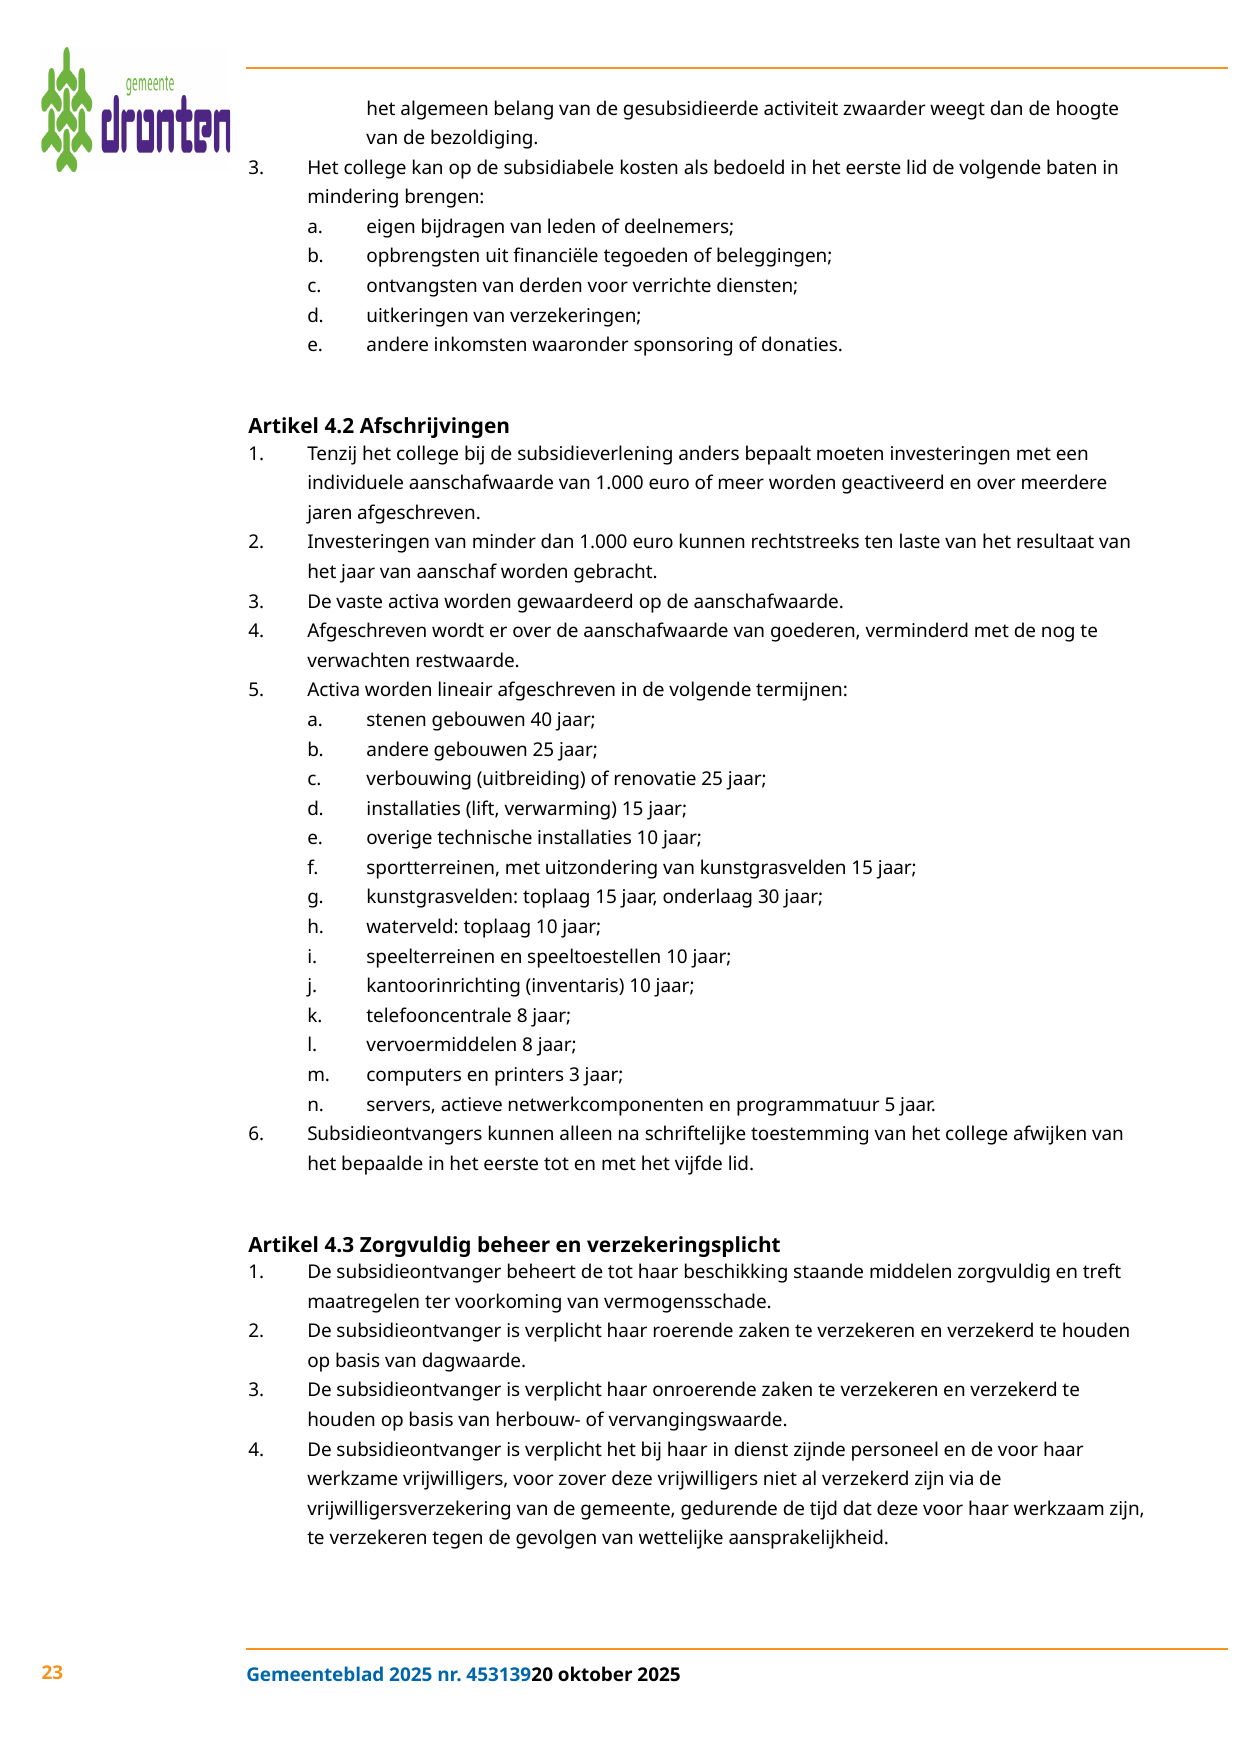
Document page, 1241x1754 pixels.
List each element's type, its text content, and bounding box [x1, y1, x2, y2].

list De subsidieontvanger is verplicht haar roerende zaken te verzekeren en verzekerd te houden op basis van dagwaarde. [248, 1317, 1152, 1373]
list kunstgrasvelden: toplaag 15 jaar, onderlaag 30 jaar; [307, 884, 1152, 909]
list sportterreinen, met uitzondering van kunstgrasvelden 15 jaar; [307, 854, 1152, 880]
list Afgeschreven wordt er over de aanschafwaarde van goederen, verminderd met de nog te verwachten restwaarde. [248, 617, 1152, 673]
list Subsidieontvangers kunnen alleen na schriftelijke toestemming van het college afwijken van het bepaalde in het eerste tot en met het vijfde lid. [248, 1120, 1152, 1176]
list andere gebouwen 25 jaar; [307, 736, 1152, 761]
list telefooncentrale 8 jaar; [307, 1002, 1152, 1028]
list servers, actieve netwerkcomponenten en programmatuur 5 jaar. [307, 1091, 1152, 1116]
list computers en printers 3 jaar; [307, 1061, 1152, 1087]
list Tenzij het college bij de subsidieverlening anders bepaalt moeten investeringen met een individuele aanschafwaarde van 1.000 euro of meer worden geactiveerd en over meerdere jaren afgeschreven. [248, 440, 1152, 525]
list uitkeringen van verzekeringen; [307, 302, 1152, 328]
list het algemeen belang van de gesubsidieerde activiteit zwaarder weegt dan de hoogte van de bezoldiging. [307, 95, 1152, 150]
list eigen bijdragen van leden of deelnemers; [307, 213, 1152, 239]
list Het college kan op de subsidiabele kosten als bedoeld in het eerste lid de volgende baten in mindering brengen: [248, 154, 1152, 209]
list andere inkomsten waaronder sponsoring of donaties. [307, 331, 1152, 357]
list installaties (lift, verwarming) 15 jaar; [307, 795, 1152, 821]
list De vaste activa worden gewaardeerd op de aanschafwaarde. [248, 588, 1152, 613]
list De subsidieontvanger beheert de tot haar beschikking staande middelen zorgvuldig en treft maatregelen ter voorkoming van vermogensschade. [248, 1258, 1152, 1314]
text Artikel 4.2 Afschrijvingen [248, 411, 1152, 440]
list Activa worden lineair afgeschreven in de volgende termijnen: [248, 677, 1152, 702]
list ontvangsten van derden voor verrichte diensten; [307, 272, 1152, 298]
picture [41, 47, 231, 172]
list De subsidieontvanger is verplicht het bij haar in dienst zijnde personeel en de voor haar werkzame vrijwilligers, voor zover deze vrijwilligers niet al verzekerd zijn via de vrijwilligersverzekering van de gemeente, gedurende de tijd dat deze voor haar werkzaam zijn, te verzekeren tegen de gevolgen van wettelijke aansprakelijkheid. [248, 1436, 1152, 1550]
list speelterreinen en speeltoestellen 10 jaar; [307, 943, 1152, 968]
list overige technische installaties 10 jaar; [307, 824, 1152, 850]
list verbouwing (uitbreiding) of renovatie 25 jaar; [307, 765, 1152, 791]
list waterveld: toplaag 10 jaar; [307, 913, 1152, 939]
list vervoermiddelen 8 jaar; [307, 1032, 1152, 1057]
list Investeringen van minder dan 1.000 euro kunnen rechtstreeks ten laste van het resultaat van het jaar van aanschaf worden gebracht. [248, 529, 1152, 584]
list kantoorinrichting (inventaris) 10 jaar; [307, 972, 1152, 998]
list stenen gebouwen 40 jaar; [307, 706, 1152, 732]
text Artikel 4.3 Zorgvuldig beheer en verzekeringsplicht [248, 1230, 1152, 1258]
list opbrengsten uit financiële tegoeden of beleggingen; [307, 243, 1152, 268]
list De subsidieontvanger is verplicht haar onroerende zaken te verzekeren en verzekerd te houden op basis van herbouw- of vervangingswaarde. [248, 1377, 1152, 1432]
